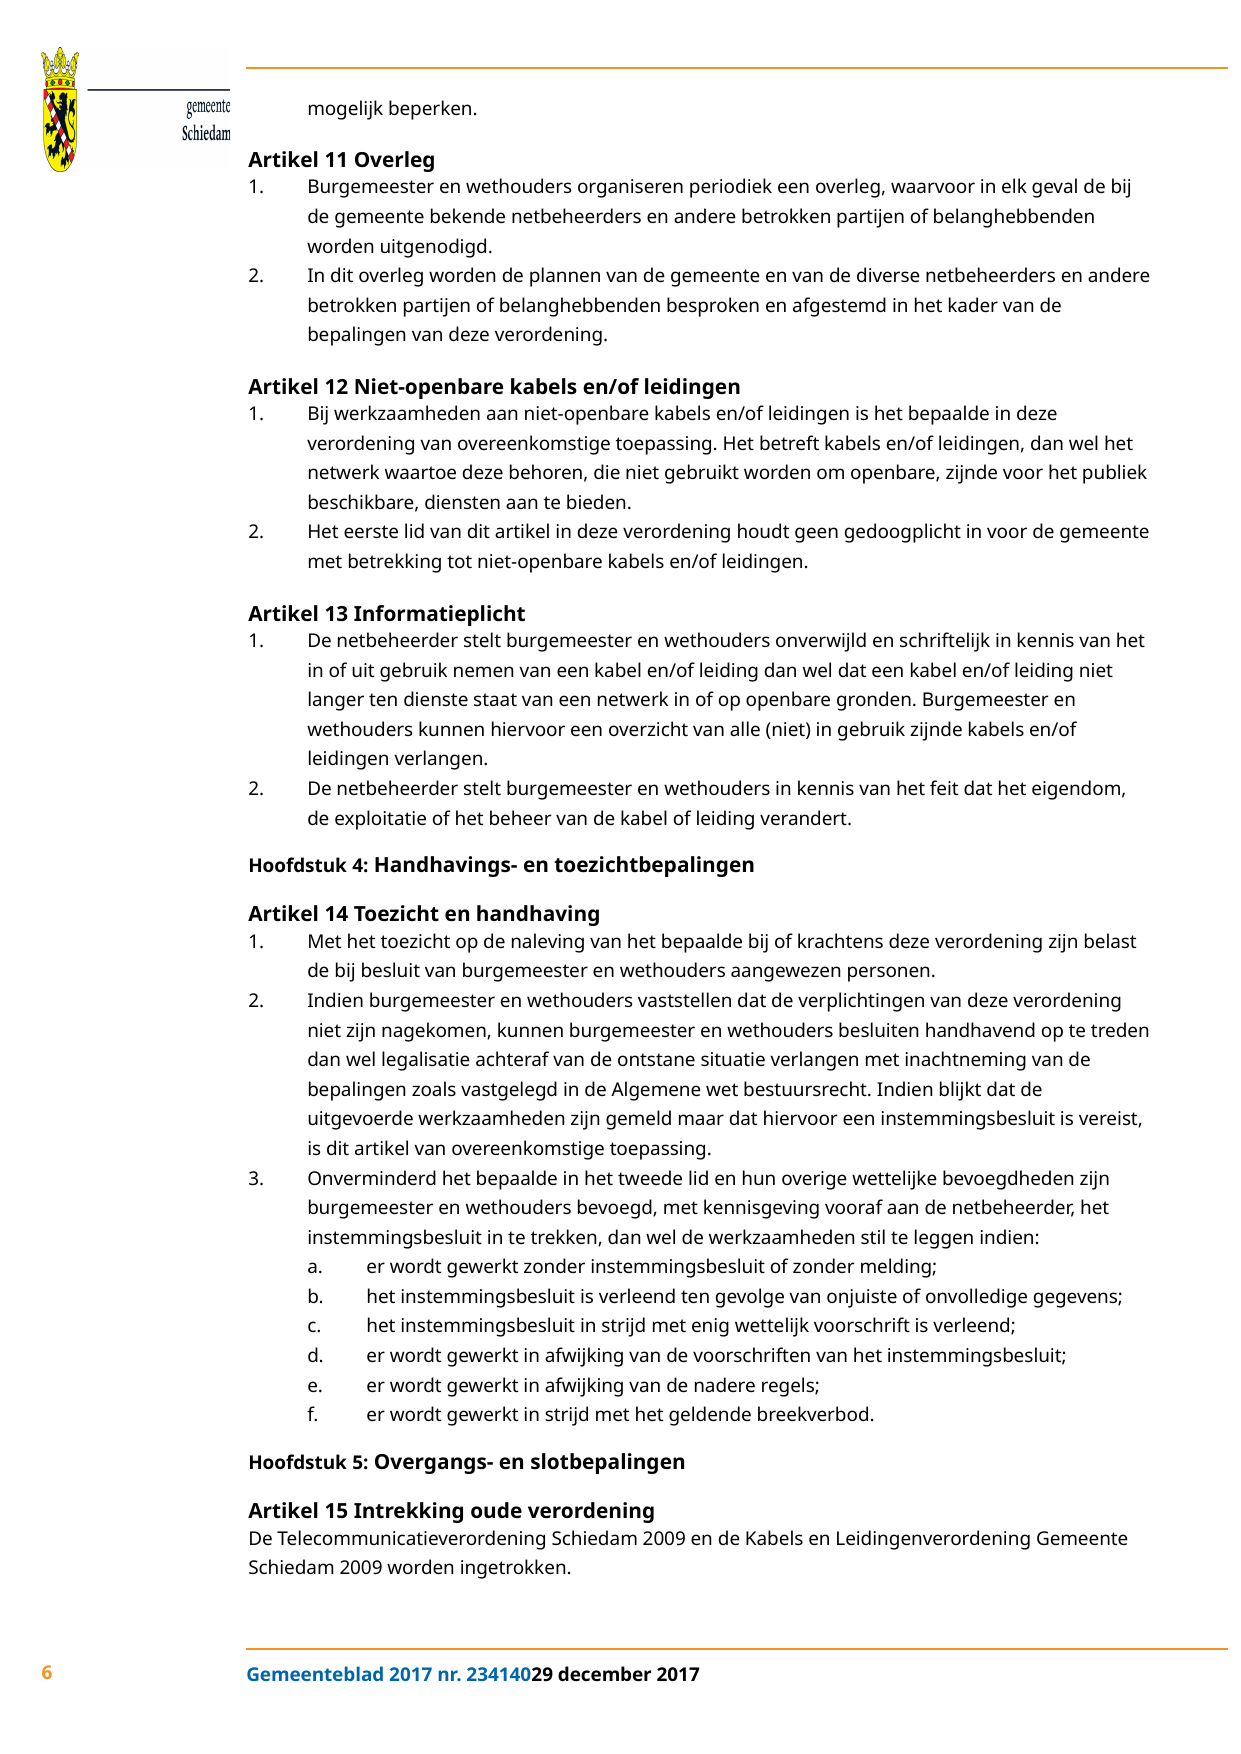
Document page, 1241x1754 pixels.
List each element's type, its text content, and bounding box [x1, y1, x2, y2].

list het instemmingsbesluit is verleend ten gevolge van onjuiste of onvolledige gegevens; [307, 1283, 1152, 1309]
list er wordt gewerkt in afwijking van de nadere regels; [307, 1372, 1152, 1397]
list er wordt gewerkt zonder instemmingsbesluit of zonder melding; [307, 1253, 1152, 1279]
list In dit overleg worden de plannen van de gemeente en van de diverse netbeheerders en andere betrokken partijen of belanghebbenden besproken en afgestemd in het kader van de bepalingen van deze verordening. [248, 262, 1152, 347]
list Het eerste lid van dit artikel in deze verordening houdt geen gedoogplicht in voor de gemeente met betrekking tot niet-openbare kabels en/of leidingen. [248, 519, 1152, 574]
list Indien burgemeester en wethouders vaststellen dat de verplichtingen van deze verordening niet zijn nagekomen, kunnen burgemeester en wethouders besluiten handhavend op te treden dan wel legalisatie achteraf van de ontstane situatie verlangen met inachtneming van de bepalingen zoals vastgelegd in de Algemene wet bestuursrecht. Indien blijkt dat de uitgevoerde werkzaamheden zijn gemeld maar dat hiervoor een instemmingsbesluit is vereist, is dit artikel van overeenkomstige toepassing. [248, 987, 1152, 1161]
text Artikel 13 Informatieplicht [248, 599, 1152, 627]
text Artikel 15 Intrekking oude verordening [248, 1496, 1152, 1525]
list het instemmingsbesluit in strijd met enig wettelijk voorschrift is verleend; [307, 1313, 1152, 1338]
list mogelijk beperken. [248, 95, 1152, 121]
list Met het toezicht op de naleving van het bepaalde bij of krachtens deze verordening zijn belast de bij besluit van burgemeester en wethouders aangewezen personen. [248, 928, 1152, 983]
list De netbeheerder stelt burgemeester en wethouders in kennis van het feit dat het eigendom, de exploitatie of het beheer van de kabel of leiding verandert. [248, 775, 1152, 830]
list Bij werkzaamheden aan niet-openbare kabels en/of leidingen is het bepaalde in deze verordening van overeenkomstige toepassing. Het betreft kabels en/of leidingen, dan wel het netwerk waartoe deze behoren, die niet gebruikt worden om openbare, zijnde voor het publiek beschikbare, diensten aan te bieden. [248, 400, 1152, 515]
text Hoofdstuk 4: Handhavings- en toezichtbepalingen [248, 850, 1152, 879]
list er wordt gewerkt in strijd met het geldende breekverbod. [307, 1401, 1152, 1427]
text Artikel 14 Toezicht en handhaving [248, 899, 1152, 928]
text Hoofdstuk 5: Overgangs- en slotbepalingen [248, 1447, 1152, 1475]
list Burgemeester en wethouders organiseren periodiek een overleg, waarvoor in elk geval de bij de gemeente bekende netbeheerders en andere betrokken partijen of belanghebbenden worden uitgenodigd. [248, 174, 1152, 258]
list Onverminderd het bepaalde in het tweede lid en hun overige wettelijke bevoegdheden zijn burgemeester en wethouders bevoegd, met kennisgeving vooraf aan de netbeheerder, het instemmingsbesluit in te trekken, dan wel de werkzaamheden stil te leggen indien: [248, 1165, 1152, 1249]
list De netbeheerder stelt burgemeester en wethouders onverwijld en schriftelijk in kennis van het in of uit gebruik nemen van een kabel en/of leiding dan wel dat een kabel en/of leiding niet langer ten dienste staat van een netwerk in of op openbare gronden. Burgemeester en wethouders kunnen hiervoor een overzicht van alle (niet) in gebruik zijnde kabels en/of leidingen verlangen. [248, 627, 1152, 771]
text Artikel 11 Overleg [248, 145, 1152, 174]
text De Telecommunicatieverordening Schiedam 2009 en de Kabels en Leidingenverordening Gemeente Schiedam 2009 worden ingetrokken. [248, 1525, 1152, 1580]
list er wordt gewerkt in afwijking van de voorschriften van het instemmingsbesluit; [307, 1342, 1152, 1368]
picture [41, 47, 231, 172]
text Artikel 12 Niet-openbare kabels en/of leidingen [248, 372, 1152, 400]
